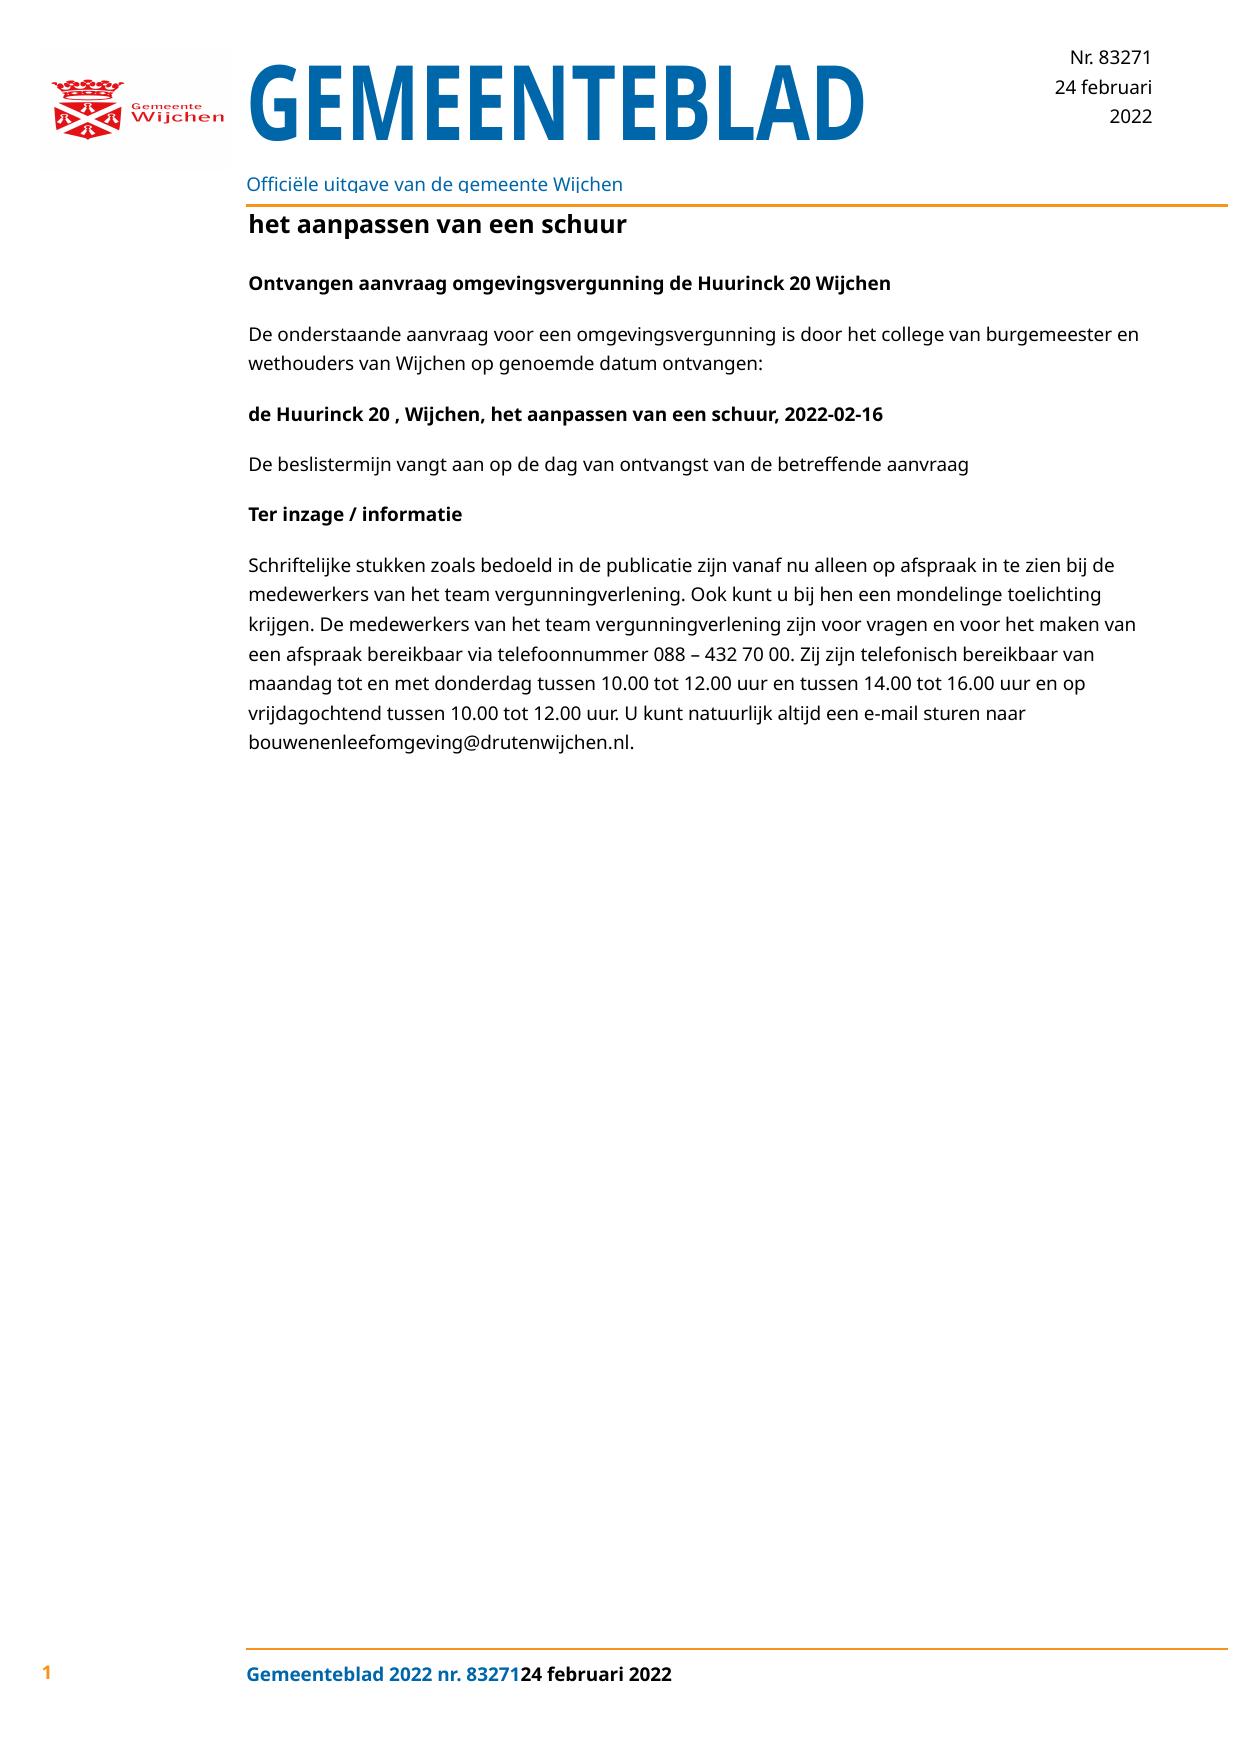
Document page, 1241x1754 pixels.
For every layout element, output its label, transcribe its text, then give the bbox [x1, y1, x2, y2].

text Ter inzage / informatie [248, 502, 1152, 527]
text De beslistermijn vangt aan op de dag van ontvangst van de betreffende aanvraag [248, 451, 1152, 477]
text het aanpassen van een schuur [248, 207, 1152, 241]
text De onderstaande aanvraag voor een omgevingsvergunning is door het college van burgemeester en wethouders van Wijchen op genoemde datum ontvangen: [248, 321, 1152, 376]
text de Huurinck 20 , Wijchen, het aanpassen van een schuur, 2022-02-16 [248, 401, 1152, 426]
text Schriftelijke stukken zoals bedoeld in de publicatie zijn vanaf nu alleen op afspraak in te zien bij de medewerkers van het team vergunningverlening. Ook kunt u bij hen een mondelinge toelichting krijgen. De medewerkers van het team vergunningverlening zijn voor vragen en voor het maken van een afspraak bereikbaar via telefoonnummer 088 – 432 70 00. Zij zijn telefonisch bereikbaar van maandag tot en met donderdag tussen 10.00 tot 12.00 uur en tussen 14.00 tot 16.00 uur en op vrijdagochtend tussen 10.00 tot 12.00 uur. U kunt natuurlijk altijd een e-mail sturen naar bouwenenleefomgeving@drutenwijchen.nl. [248, 552, 1152, 755]
text Ontvangen aanvraag omgevingsvergunning de Huurinck 20 Wijchen [248, 270, 1152, 296]
picture [41, 47, 231, 172]
